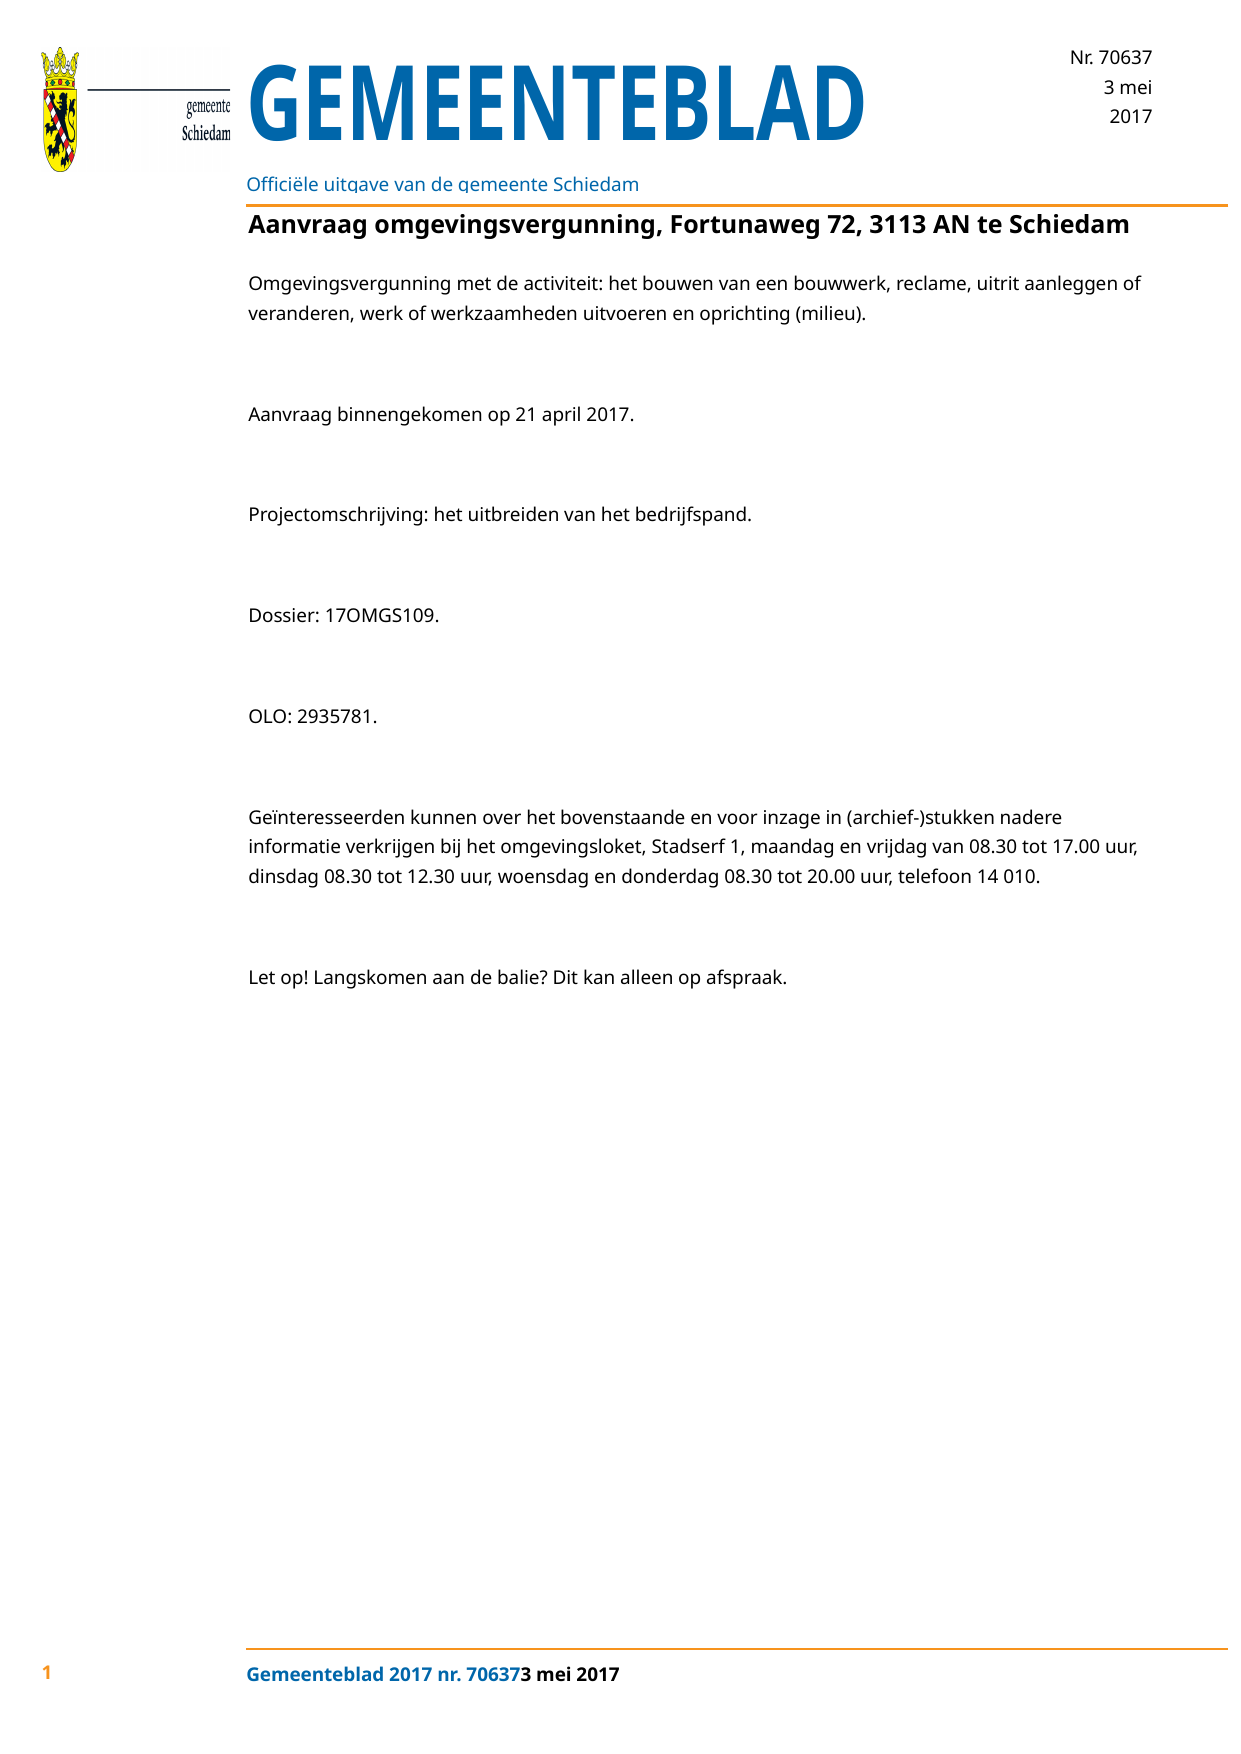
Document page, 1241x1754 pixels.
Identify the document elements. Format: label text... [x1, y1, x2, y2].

picture [41, 47, 231, 172]
text Dossier: 17OMGS109. [248, 602, 1152, 628]
text Omgevingsvergunning met de activiteit: het bouwen van een bouwwerk, reclame, uitrit aanleggen of veranderen, werk of werkzaamheden uitvoeren en oprichting (milieu). [248, 270, 1152, 326]
text Geïnteresseerden kunnen over het bovenstaande en voor inzage in (archief-)stukken nadere informatie verkrijgen bij het omgevingsloket, Stadserf 1, maandag en vrijdag van 08.30 tot 17.00 uur, dinsdag 08.30 tot 12.30 uur, woensdag en donderdag 08.30 tot 20.00 uur, telefoon 14 010. [248, 804, 1152, 889]
text Projectomschrijving: het uitbreiden van het bedrijfspand. [248, 502, 1152, 527]
text Let op! Langskomen aan de balie? Dit kan alleen op afspraak. [248, 964, 1152, 990]
text Aanvraag binnengekomen op 21 april 2017. [248, 401, 1152, 426]
text Aanvraag omgevingsvergunning, Fortunaweg 72, 3113 AN te Schiedam [248, 207, 1152, 241]
text OLO: 2935781. [248, 703, 1152, 729]
